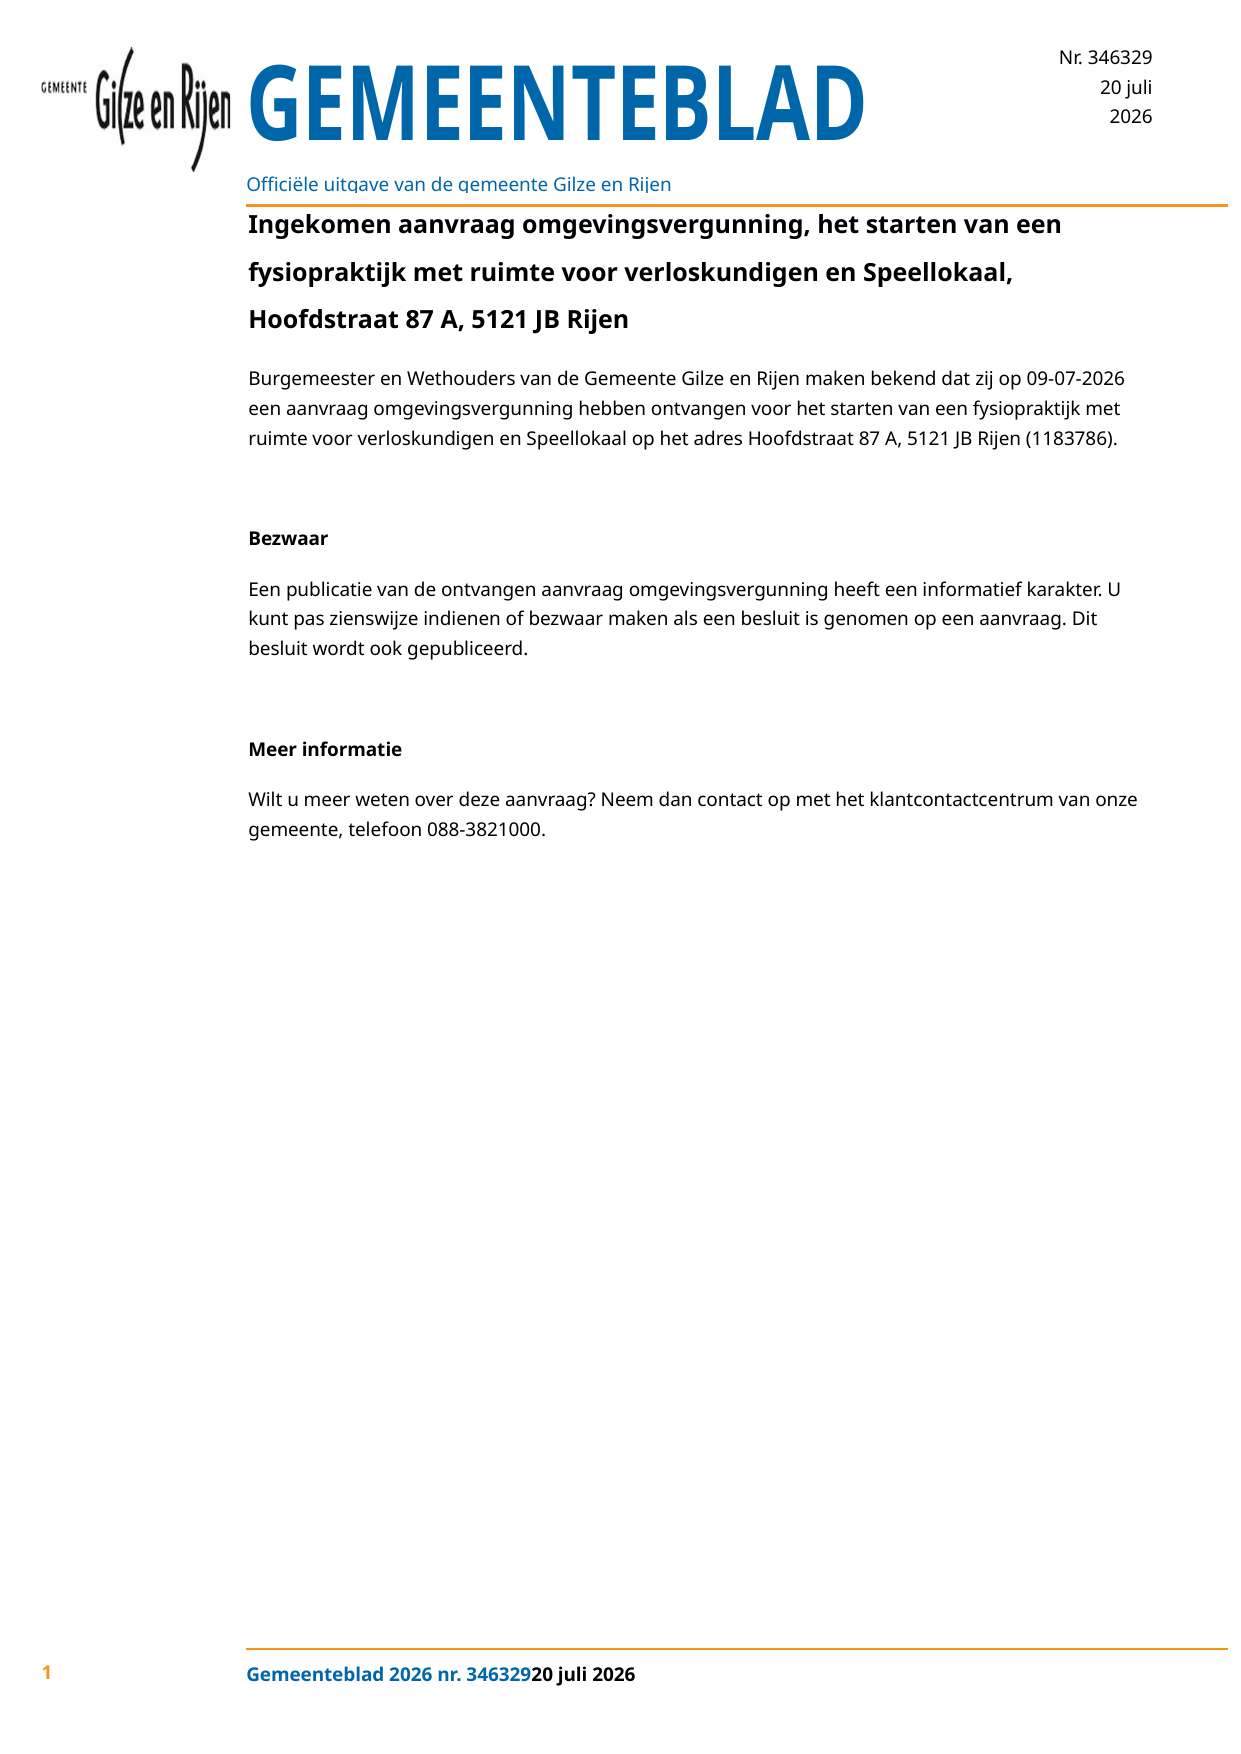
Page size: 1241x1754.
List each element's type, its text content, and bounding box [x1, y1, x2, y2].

text Burgemeester en Wethouders van de Gemeente Gilze en Rijen maken bekend dat zij op 09-07-2026 een aanvraag omgevingsvergunning hebben ontvangen voor het starten van een fysiopraktijk met ruimte voor verloskundigen en Speellokaal op het adres Hoofdstraat 87 A, 5121 JB Rijen (1183786). [248, 366, 1152, 450]
text Bezwaar [248, 526, 1152, 551]
text Meer informatie [248, 736, 1152, 762]
text Wilt u meer weten over deze aanvraag? Neem dan contact op met het klantcontactcentrum van onze gemeente, telefoon 088-3821000. [248, 786, 1152, 842]
text Een publicatie van de ontvangen aanvraag omgevingsvergunning heeft een informatief karakter. U kunt pas zienswijze indienen of bezwaar maken als een besluit is genomen op een aanvraag. Dit besluit wordt ook gepubliceerd. [248, 576, 1152, 661]
text Ingekomen aanvraag omgevingsvergunning, het starten van een fysiopraktijk met ruimte voor verloskundigen en Speellokaal, Hoofdstraat 87 A, 5121 JB Rijen [248, 207, 1152, 336]
picture [41, 47, 231, 172]
